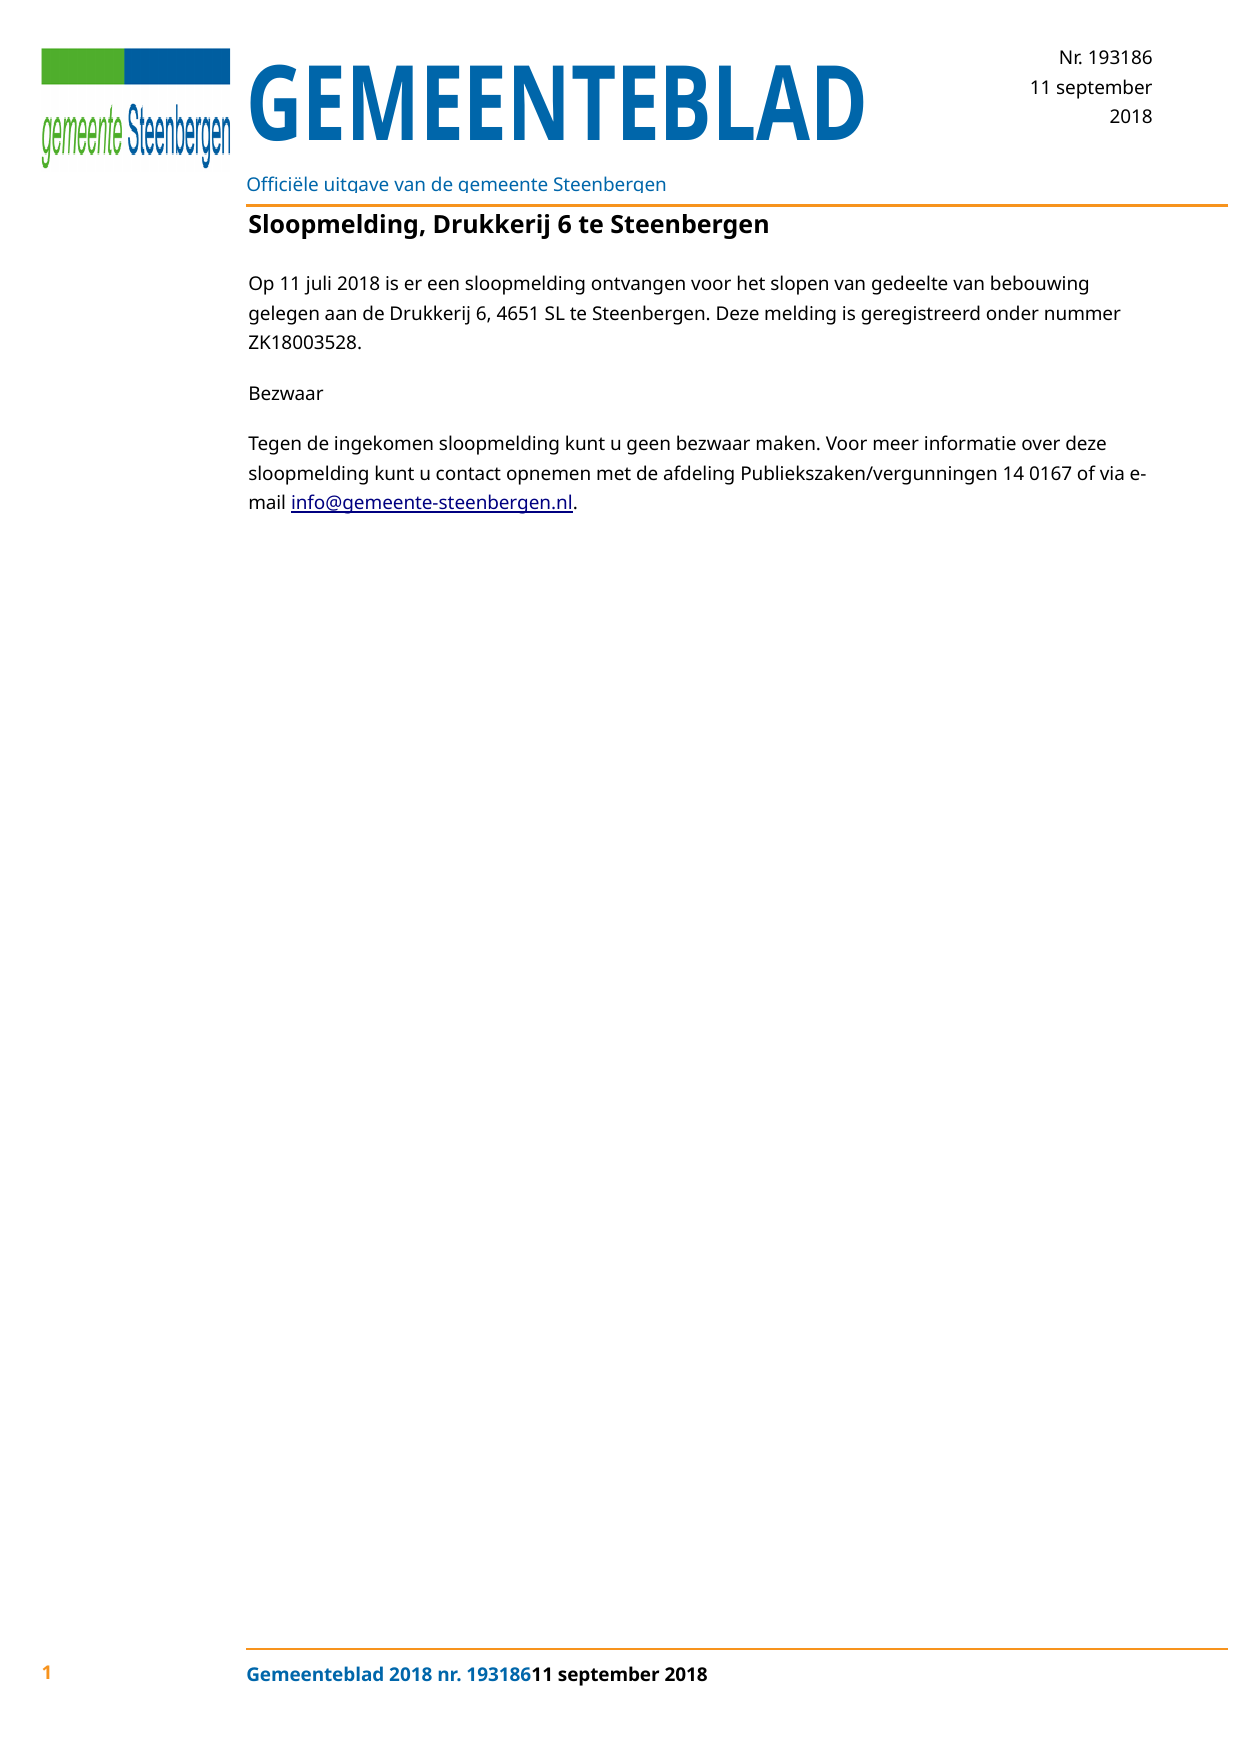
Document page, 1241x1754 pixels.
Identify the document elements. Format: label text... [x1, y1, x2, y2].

text Tegen de ingekomen sloopmelding kunt u geen bezwaar maken. Voor meer informatie over deze sloopmelding kunt u contact opnemen met de afdeling Publiekszaken/vergunningen 14 0167 of via e-mail info@gemeente-steenbergen.nl. [248, 430, 1152, 515]
text Sloopmelding, Drukkerij 6 te Steenbergen [248, 207, 1152, 241]
text Op 11 juli 2018 is er een sloopmelding ontvangen voor het slopen van gedeelte van bebouwing gelegen aan de Drukkerij 6, 4651 SL te Steenbergen. Deze melding is geregistreerd onder nummer ZK18003528. [248, 270, 1152, 355]
text Bezwaar [248, 380, 1152, 406]
picture [41, 47, 231, 172]
